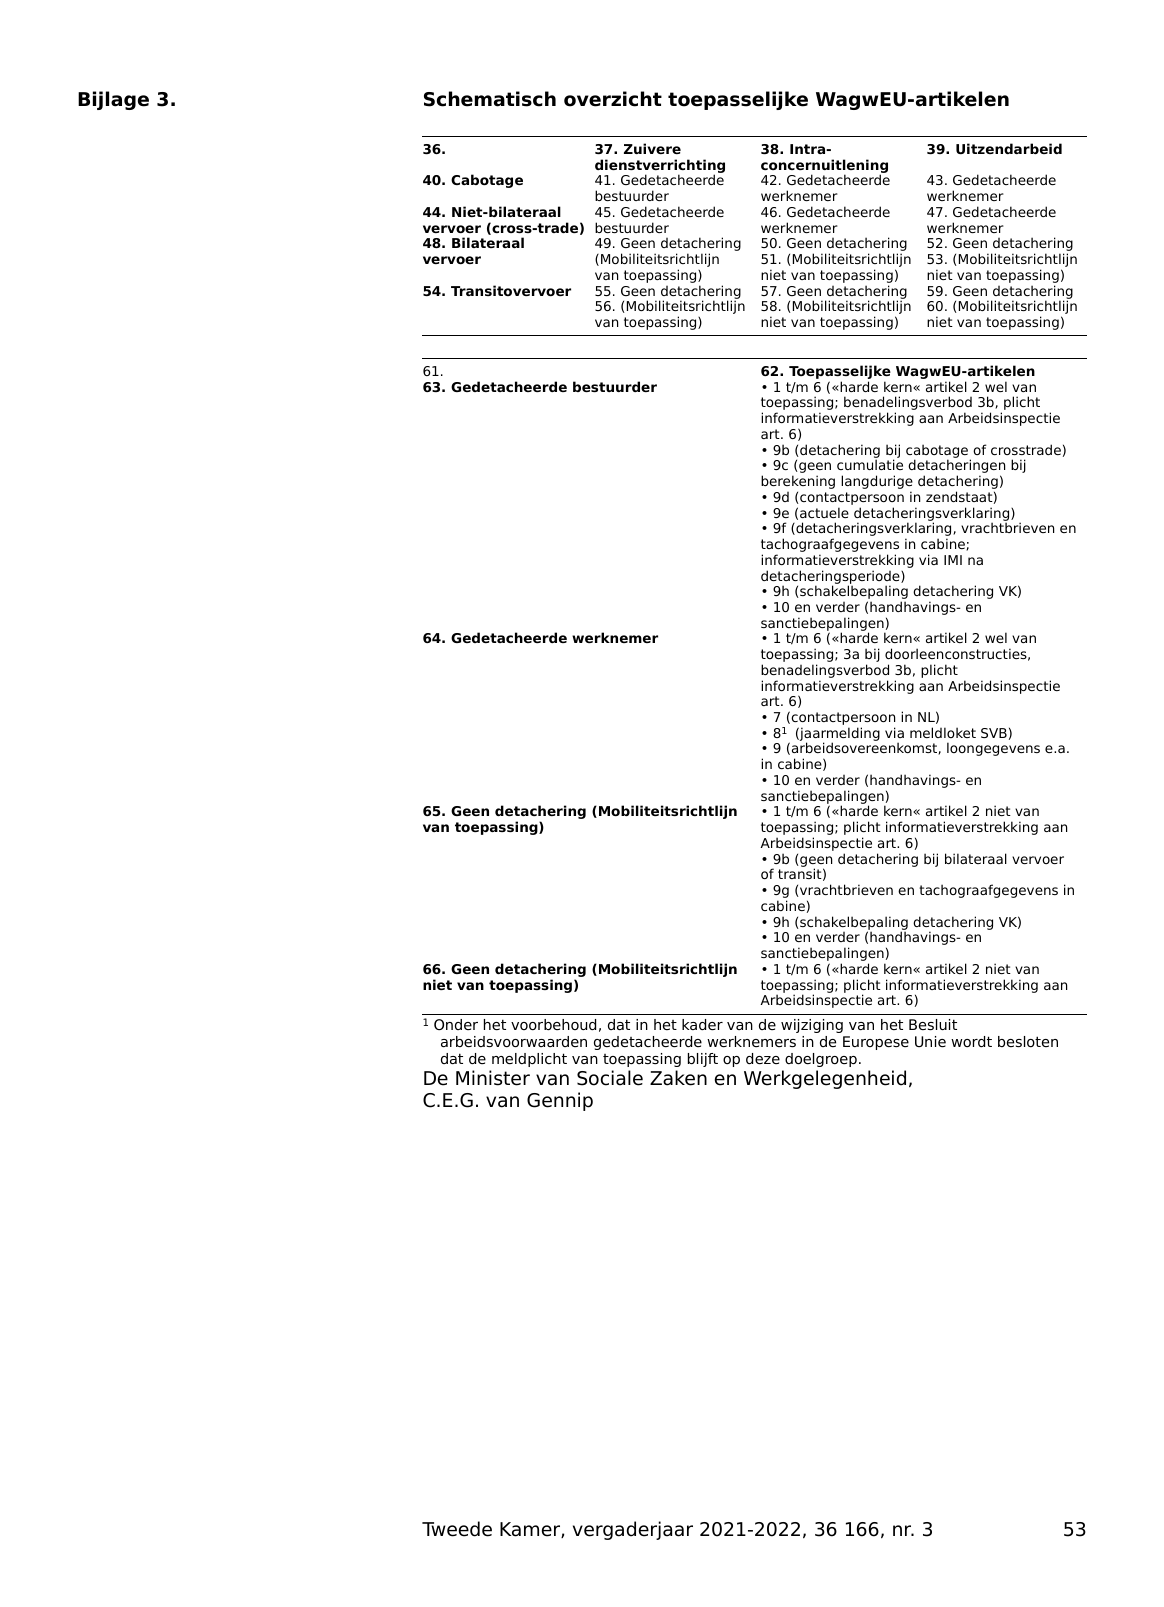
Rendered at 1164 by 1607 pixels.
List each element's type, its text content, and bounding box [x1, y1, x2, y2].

table_cell 41. Gedetacheerde bestuurder [588, 173, 754, 205]
table_header 39. Uitzendarbeid [921, 137, 1087, 173]
table_header 62. Toepasselijke WagwEU-artikelen [754, 359, 1087, 379]
table_cell 44. Niet-bilateraal vervoer (cross-trade) [422, 205, 588, 236]
table_cell 47. Gedetacheerde werknemer [921, 205, 1087, 236]
table_cell 48. Bilateraal vervoer [422, 236, 588, 283]
table_cell 1 Onder het voorbehoud, dat in het kader van de wijziging van het Besluit arbeidsvoorwaarden gedetacheerde werknemers in de Europese Unie wordt besloten dat de meldplicht van toepassing blijft op deze doelgroep. [422, 1015, 1087, 1068]
text De Minister van Sociale Zaken en Werkgelegenheid, C.E.G. van Gennip [422, 1068, 1087, 1112]
table_cell 65. Geen detachering (Mobiliteitsrichtlijn van toepassing) [422, 804, 754, 962]
table_cell • 1 t/m 6 («harde kern« artikel 2 niet van toepassing; plicht informatieverstrekking aan Arbeidsinspectie art. 6) • 9b (geen detachering bij bilateraal vervoer of transit) • 9g (vrachtbrieven en tachograafgegevens in cabine) • 9h (schakelbepaling detachering VK) • 10 en verder (handhavings- en sanctiebepalingen) [754, 804, 1087, 962]
table_cell • 1 t/m 6 («harde kern« artikel 2 wel van toepassing; benadelingsverbod 3b, plicht informatieverstrekking aan Arbeidsinspectie art. 6) • 9b (detachering bij cabotage of crosstrade) • 9c (geen cumulatie detacheringen bij berekening langdurige detachering) • 9d (contactpersoon in zendstaat) • 9e (actuele detacheringsverklaring) • 9f (detacheringsverklaring, vrachtbrieven en tachograafgegevens in cabine; informatieverstrekking via IMI na detacheringsperiode) • 9h (schakelbepaling detachering VK) • 10 en verder (handhavings- en sanctiebepalingen) [754, 380, 1087, 631]
table_header 36. [422, 137, 588, 173]
table_cell • 1 t/m 6 («harde kern« artikel 2 wel van toepassing; 3a bij doorleenconstructies, benadelingsverbod 3b, plicht informatieverstrekking aan Arbeidsinspectie art. 6) • 7 (contactpersoon in NL) • 81 (jaarmelding via meldloket SVB) • 9 (arbeidsovereenkomst, loongegevens e.a. in cabine) • 10 en verder (handhavings- en sanctiebepalingen) [754, 631, 1087, 804]
table_cell 46. Gedetacheerde werknemer [754, 205, 921, 236]
table_header 37. Zuivere dienstverrichting [588, 137, 754, 173]
table_cell 55. Geen detachering 56. (Mobiliteitsrichtlijn van toepassing) [588, 283, 754, 335]
table_header 38. Intra-concernuitlening [754, 137, 921, 173]
table_cell 59. Geen detachering 60. (Mobiliteitsrichtlijn niet van toepassing) [921, 283, 1087, 335]
table_cell 50. Geen detachering 51. (Mobiliteitsrichtlijn niet van toepassing) [754, 236, 921, 283]
table_cell 49. Geen detachering (Mobiliteitsrichtlijn van toepassing) [588, 236, 754, 283]
table_cell 57. Geen detachering 58. (Mobiliteitsrichtlijn niet van toepassing) [754, 283, 921, 335]
table_cell 66. Geen detachering (Mobiliteitsrichtlijn niet van toepassing) [422, 962, 754, 1013]
subtitle Bijlage 3. Schematisch overzicht toepasselijke WagwEU-artikelen [77, 89, 1087, 111]
table_cell • 1 t/m 6 («harde kern« artikel 2 niet van toepassing; plicht informatieverstrekking aan Arbeidsinspectie art. 6) [754, 962, 1087, 1013]
table_cell 45. Gedetacheerde bestuurder [588, 205, 754, 236]
table_cell 63. Gedetacheerde bestuurder [422, 380, 754, 631]
table_cell 52. Geen detachering 53. (Mobiliteitsrichtlijn niet van toepassing) [921, 236, 1087, 283]
table_header 61. [422, 359, 754, 379]
table_cell 40. Cabotage [422, 173, 588, 205]
table_cell 42. Gedetacheerde werknemer [754, 173, 921, 205]
table_cell 43. Gedetacheerde werknemer [921, 173, 1087, 205]
table_cell 54. Transitovervoer [422, 283, 588, 335]
table_cell 64. Gedetacheerde werknemer [422, 631, 754, 804]
